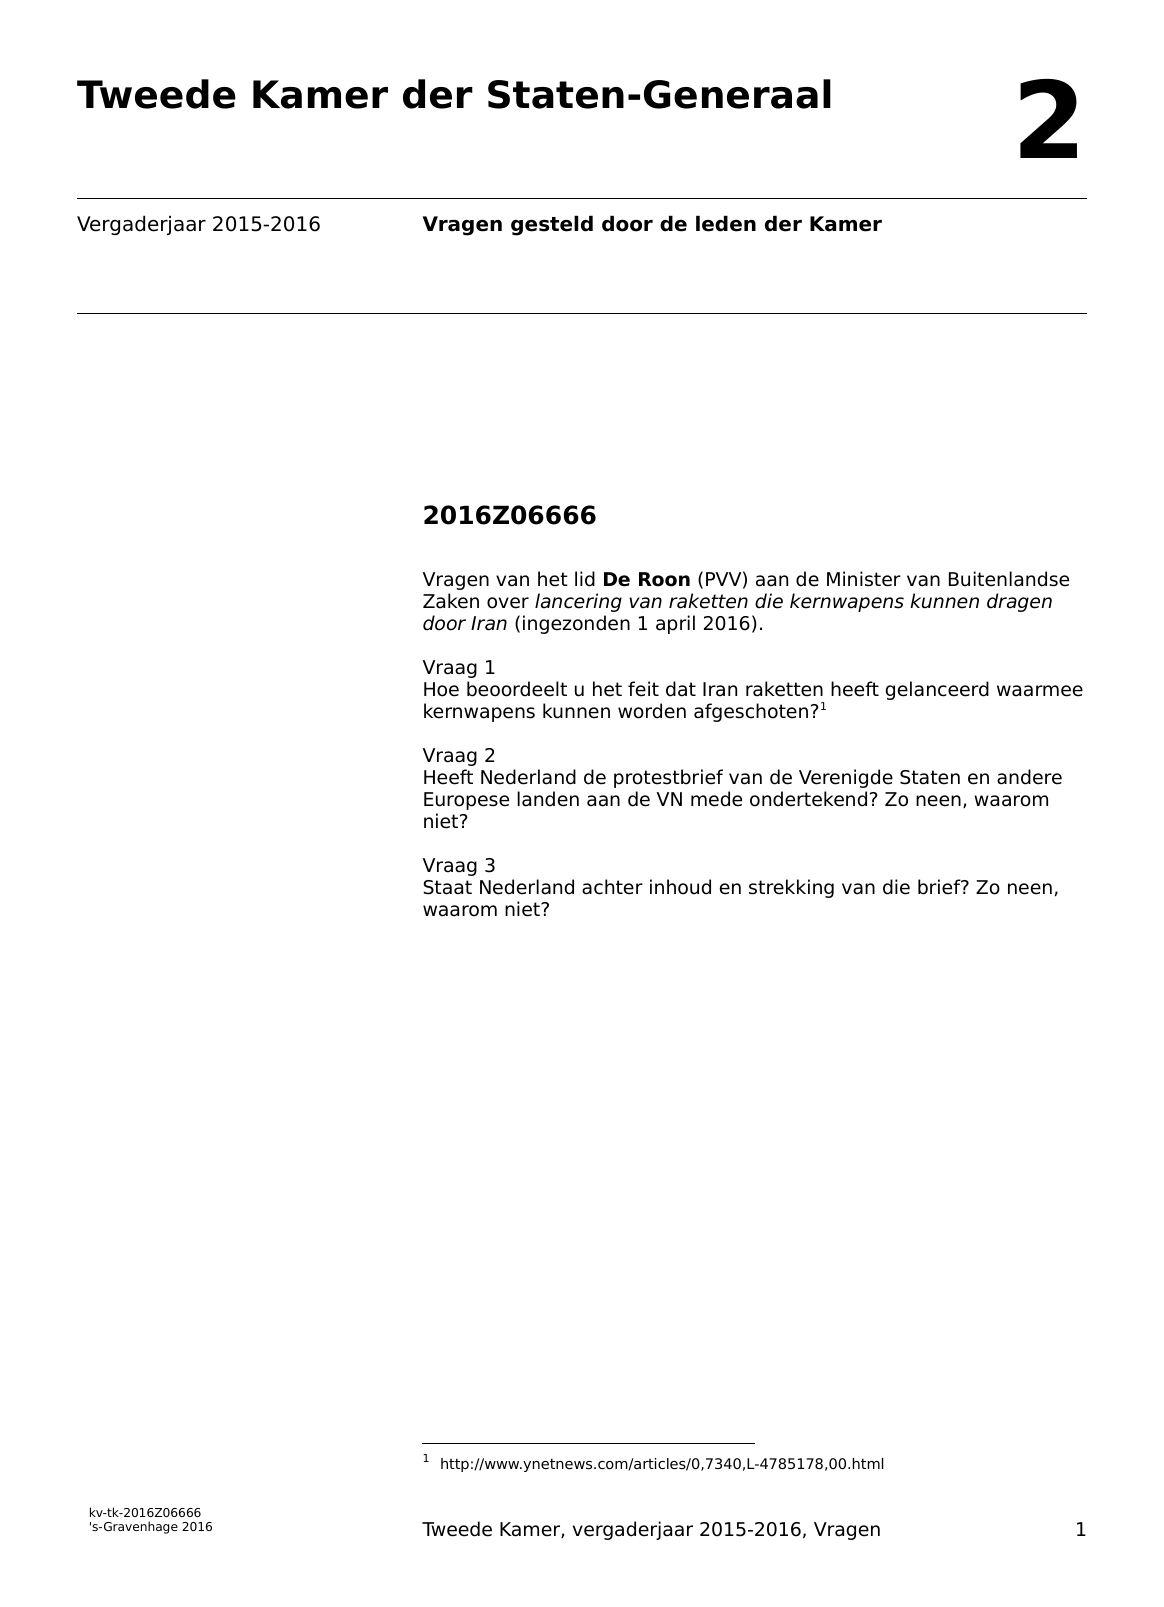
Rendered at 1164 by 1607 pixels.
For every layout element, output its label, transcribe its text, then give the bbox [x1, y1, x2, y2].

text 2016Z06666 [422, 501, 1087, 531]
table_header 2 [886, 59, 1087, 198]
text http://www.ynetnews.com/articles/0,7340,L-4785178,00.html [422, 1452, 1087, 1474]
text Hoe beoordeelt u het feit dat Iran raketten heeft gelanceerd waarmee kernwapens kunnen worden afgeschoten? [422, 679, 1087, 723]
table_header Tweede Kamer der Staten-Generaal [77, 59, 886, 198]
text Vragen van het lid De Roon (PVV) aan de Minister van Buitenlandse Zaken over lancering van raketten die kernwapens kunnen dragen door Iran (ingezonden 1 april 2016). [422, 569, 1087, 635]
text Vraag 1 [422, 657, 1087, 679]
text Vraag 3 [422, 855, 1087, 877]
text Staat Nederland achter inhoud en strekking van die brief? Zo neen, waarom niet? [422, 877, 1087, 921]
text Vraag 2 [422, 745, 1087, 767]
text Heeft Nederland de protestbrief van de Verenigde Staten en andere Europese landen aan de VN mede ondertekend? Zo neen, waarom niet? [422, 767, 1087, 833]
text kv-tk-2016Z06666 [88, 1506, 323, 1520]
table_cell Vergaderjaar 2015-2016 [77, 199, 422, 313]
table_cell Vragen gesteld door de leden der Kamer [422, 199, 1087, 313]
text 's-Gravenhage 2016 [88, 1520, 323, 1534]
